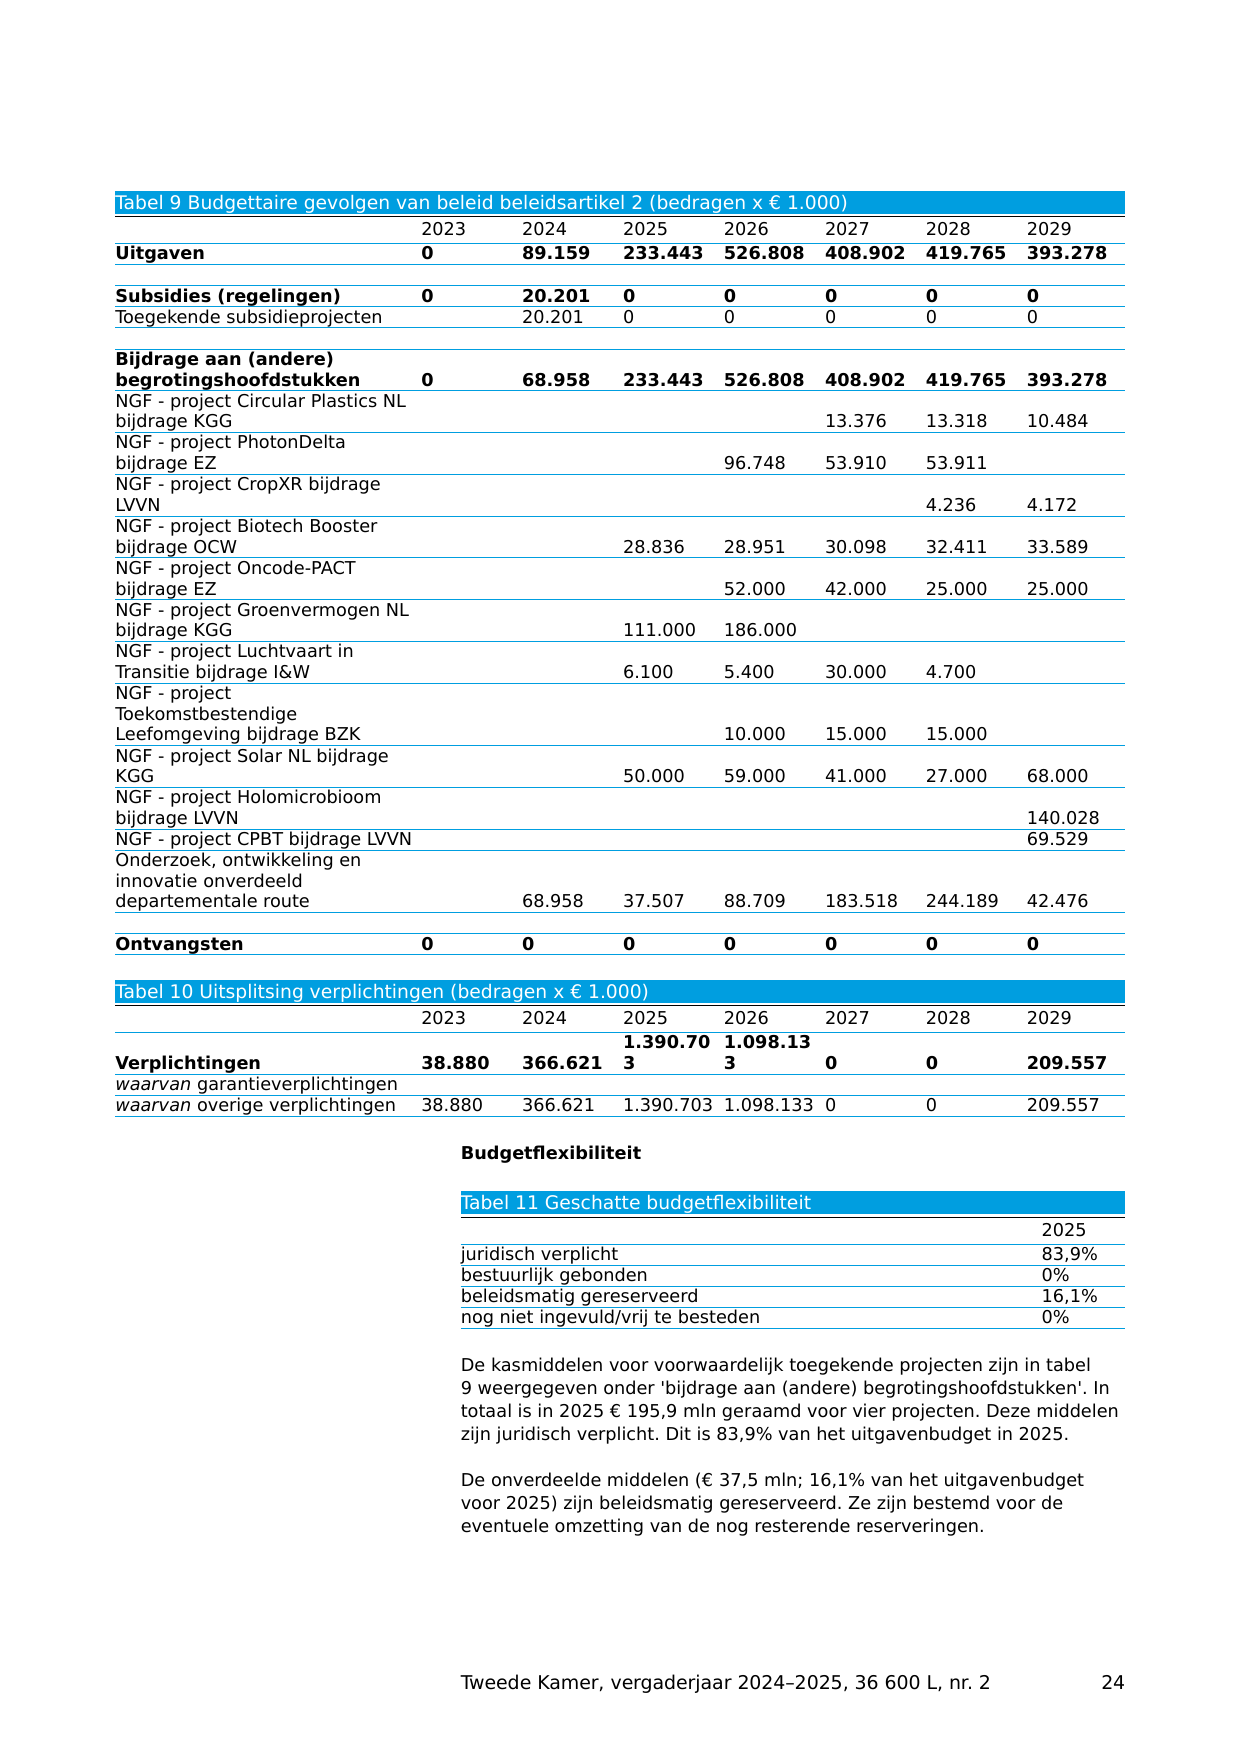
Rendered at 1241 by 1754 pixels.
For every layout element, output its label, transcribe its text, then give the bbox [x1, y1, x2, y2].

table_cell [519, 433, 620, 474]
table_cell 233.443 [620, 244, 721, 264]
table_cell 1.390.703 [620, 1096, 721, 1116]
table_cell 0 [1024, 307, 1125, 327]
table_cell [923, 913, 1024, 933]
table_cell 27.000 [923, 746, 1024, 787]
table_cell [923, 830, 1024, 850]
table_cell [418, 642, 519, 683]
table_cell [620, 1075, 721, 1095]
table_cell [620, 684, 721, 745]
table_cell 2025 [620, 1006, 721, 1032]
table_cell 69.529 [1024, 830, 1125, 850]
table_cell [418, 788, 519, 828]
table_cell 2023 [418, 1006, 519, 1032]
table_cell [115, 913, 418, 933]
table_cell 0 [923, 1096, 1024, 1116]
table_cell 0 [418, 934, 519, 954]
table_cell [822, 265, 923, 285]
table_cell NGF - project Groenvermogen NL bijdrage KGG [115, 600, 418, 641]
table_cell 0 [721, 286, 822, 306]
table_cell Subsidies (regelingen) [115, 286, 418, 306]
table_cell [1024, 328, 1125, 348]
table_cell NGF - project Oncode-PACT bijdrage EZ [115, 558, 418, 599]
table_cell [721, 1075, 822, 1095]
table_cell 68.958 [519, 350, 620, 390]
table_cell [620, 433, 721, 474]
table_cell [923, 788, 1024, 828]
table_cell 33.589 [1024, 517, 1125, 557]
table_cell 2028 [923, 217, 1024, 243]
table_cell Uitgaven [115, 244, 418, 264]
table_cell 50.000 [620, 746, 721, 787]
table_cell [822, 913, 923, 933]
table_cell waarvan garantieverplichtingen [115, 1075, 418, 1095]
table_cell [418, 558, 519, 599]
table_cell 366.621 [519, 1033, 620, 1074]
table_cell nog niet ingevuld/vrij te besteden [461, 1308, 1038, 1328]
table_cell 42.476 [1024, 851, 1125, 912]
table_cell 526.808 [721, 244, 822, 264]
table_cell Ontvangsten [115, 934, 418, 954]
table_cell 88.709 [721, 851, 822, 912]
table_cell 53.910 [822, 433, 923, 474]
table_cell NGF - project Holomicrobioom bijdrage LVVN [115, 788, 418, 828]
table_cell 68.958 [519, 851, 620, 912]
table_cell 53.911 [923, 433, 1024, 474]
table_cell [461, 1218, 1038, 1243]
table_cell 186.000 [721, 600, 822, 641]
table_cell [418, 600, 519, 641]
table_cell 1.390.703 [620, 1033, 721, 1074]
table_cell 140.028 [1024, 788, 1125, 828]
table_cell 2027 [822, 1006, 923, 1032]
table_cell NGF - project Luchtvaart in Transitie bijdrage I&W [115, 642, 418, 683]
table_cell [721, 913, 822, 933]
table_cell [519, 684, 620, 745]
table_cell 16,1% [1039, 1287, 1125, 1307]
table_cell [418, 433, 519, 474]
table_cell [620, 328, 721, 348]
table_cell [519, 746, 620, 787]
table_cell 0 [418, 350, 519, 390]
table_cell 13.318 [923, 391, 1024, 432]
table_cell [418, 475, 519, 516]
table_cell 83,9% [1039, 1245, 1125, 1264]
table_cell [418, 307, 519, 327]
table_cell 52.000 [721, 558, 822, 599]
table_cell [923, 328, 1024, 348]
table_cell 59.000 [721, 746, 822, 787]
table_cell 30.000 [822, 642, 923, 683]
table_cell NGF - project CropXR bijdrage LVVN [115, 475, 418, 516]
table_cell [822, 475, 923, 516]
table_cell [1024, 642, 1125, 683]
table_cell [519, 475, 620, 516]
table_cell [418, 391, 519, 432]
table_cell 209.557 [1024, 1096, 1125, 1116]
table_cell 393.278 [1024, 244, 1125, 264]
table_cell 1.098.133 [721, 1033, 822, 1074]
table_cell 0 [418, 244, 519, 264]
table_cell 0 [923, 307, 1024, 327]
table_cell [519, 600, 620, 641]
table_cell 2027 [822, 217, 923, 243]
table_cell [1024, 433, 1125, 474]
table_cell [418, 913, 519, 933]
table_cell [721, 391, 822, 432]
table_cell Onderzoek, ontwikkeling en innovatie onverdeeld departementale route [115, 851, 418, 912]
table_cell [721, 265, 822, 285]
table_cell [418, 517, 519, 557]
table_cell 393.278 [1024, 350, 1125, 390]
table_cell [822, 328, 923, 348]
table_cell [721, 475, 822, 516]
table_cell 111.000 [620, 600, 721, 641]
table_cell [418, 1075, 519, 1095]
table_cell Toegekende subsidieprojecten [115, 307, 418, 327]
table_cell 41.000 [822, 746, 923, 787]
table_cell [418, 265, 519, 285]
table_cell [519, 328, 620, 348]
table_cell 0 [721, 934, 822, 954]
table_cell [822, 600, 923, 641]
table_cell [519, 642, 620, 683]
table_cell NGF - project Toekomstbestendige Leefomgeving bijdrage BZK [115, 684, 418, 745]
table_cell 20.201 [519, 286, 620, 306]
table_cell 6.100 [620, 642, 721, 683]
table_cell [620, 830, 721, 850]
table_cell [1024, 1075, 1125, 1095]
table_cell 0 [519, 934, 620, 954]
table_cell 0 [620, 286, 721, 306]
table_cell [721, 830, 822, 850]
table_cell 0 [721, 307, 822, 327]
table_cell [822, 788, 923, 828]
table_cell [822, 1075, 923, 1095]
table_cell NGF - project Solar NL bijdrage KGG [115, 746, 418, 787]
table_cell 10.484 [1024, 391, 1125, 432]
table_cell 419.765 [923, 244, 1024, 264]
table_cell [418, 746, 519, 787]
table_cell [1024, 265, 1125, 285]
table_cell 15.000 [923, 684, 1024, 745]
table_cell [519, 788, 620, 828]
table_cell 2023 [418, 217, 519, 243]
table_cell NGF - project Biotech Booster bijdrage OCW [115, 517, 418, 557]
table_cell [822, 830, 923, 850]
table_cell 0 [923, 286, 1024, 306]
table_cell [519, 558, 620, 599]
table_cell 408.902 [822, 350, 923, 390]
table_cell [620, 913, 721, 933]
table_cell 419.765 [923, 350, 1024, 390]
table_cell 0 [620, 307, 721, 327]
table_cell 244.189 [923, 851, 1024, 912]
table_cell 20.201 [519, 307, 620, 327]
table_cell 2028 [923, 1006, 1024, 1032]
table_cell [923, 1075, 1024, 1095]
table_cell [1024, 913, 1125, 933]
text Budgetflexibiliteit [461, 1141, 1125, 1164]
table_cell [519, 265, 620, 285]
table_cell NGF - project CPBT bijdrage LVVN [115, 830, 418, 850]
table_cell beleidsmatig gereserveerd [461, 1287, 1038, 1307]
table_cell 2029 [1024, 1006, 1125, 1032]
table_cell 1.098.133 [721, 1096, 822, 1116]
table_cell bestuurlijk gebonden [461, 1266, 1038, 1286]
table_cell [519, 1075, 620, 1095]
table_cell 38.880 [418, 1096, 519, 1116]
table_cell 183.518 [822, 851, 923, 912]
table_cell 0 [822, 1033, 923, 1074]
table_cell [519, 913, 620, 933]
table_cell Verplichtingen [115, 1033, 418, 1074]
table_cell 209.557 [1024, 1033, 1125, 1074]
table_cell [115, 1006, 418, 1032]
text De kasmiddelen voor voorwaardelijk toegekende projecten zijn in tabel 9 weergegeven onder 'bijdrage aan (andere) begrotingshoofdstukken'. In totaal is in 2025 € 195,9 mln geraamd voor vier projecten. Deze middelen zijn juridisch verplicht. Dit is 83,9% van het uitgavenbudget in 2025. [461, 1353, 1125, 1445]
table_cell 0 [418, 286, 519, 306]
table_cell 25.000 [1024, 558, 1125, 599]
table_cell [721, 788, 822, 828]
table_cell [418, 684, 519, 745]
table_cell [923, 600, 1024, 641]
table_cell [721, 328, 822, 348]
table_cell 30.098 [822, 517, 923, 557]
table_cell 408.902 [822, 244, 923, 264]
text De onverdeelde middelen (€ 37,5 mln; 16,1% van het uitgavenbudget voor 2025) zijn beleidsmatig gereserveerd. Ze zijn bestemd voor de eventuele omzetting van de nog resterende reserveringen. [461, 1468, 1125, 1537]
table_cell [1024, 684, 1125, 745]
table_cell 0 [822, 1096, 923, 1116]
table_cell 0 [923, 934, 1024, 954]
table_cell 0 [923, 1033, 1024, 1074]
table_cell [115, 217, 418, 243]
table_cell 2025 [1039, 1218, 1125, 1243]
table_cell [620, 475, 721, 516]
table_cell 68.000 [1024, 746, 1125, 787]
table_cell [620, 558, 721, 599]
table_cell 89.159 [519, 244, 620, 264]
table_cell [115, 265, 418, 285]
table_cell [519, 517, 620, 557]
table_cell 0 [1024, 286, 1125, 306]
table_cell 28.951 [721, 517, 822, 557]
table_cell 526.808 [721, 350, 822, 390]
table_cell 0% [1039, 1308, 1125, 1328]
table_cell [519, 830, 620, 850]
table_cell 0 [822, 286, 923, 306]
table_cell 4.236 [923, 475, 1024, 516]
table_cell 96.748 [721, 433, 822, 474]
table_cell 4.172 [1024, 475, 1125, 516]
table_cell 0% [1039, 1266, 1125, 1286]
table_cell 233.443 [620, 350, 721, 390]
table_cell 4.700 [923, 642, 1024, 683]
table_cell NGF - project Circular Plastics NL bijdrage KGG [115, 391, 418, 432]
table_cell [620, 788, 721, 828]
table_cell waarvan overige verplichtingen [115, 1096, 418, 1116]
table_cell 2029 [1024, 217, 1125, 243]
table_cell 15.000 [822, 684, 923, 745]
table_cell NGF - project PhotonDelta bijdrage EZ [115, 433, 418, 474]
table_cell 0 [620, 934, 721, 954]
table_cell [620, 265, 721, 285]
table_cell 0 [822, 934, 923, 954]
table_cell 366.621 [519, 1096, 620, 1116]
table_cell 2026 [721, 217, 822, 243]
table_cell [1024, 600, 1125, 641]
table_cell [115, 328, 418, 348]
table_cell [519, 391, 620, 432]
table_cell 37.507 [620, 851, 721, 912]
table_cell 0 [1024, 934, 1125, 954]
table_cell 28.836 [620, 517, 721, 557]
table_cell 42.000 [822, 558, 923, 599]
table_cell Bijdrage aan (andere) begrotingshoofdstukken [115, 350, 418, 390]
table_cell 10.000 [721, 684, 822, 745]
table_cell 2024 [519, 217, 620, 243]
table_cell 0 [822, 307, 923, 327]
table_cell 5.400 [721, 642, 822, 683]
table_cell juridisch verplicht [461, 1245, 1038, 1264]
table_cell 38.880 [418, 1033, 519, 1074]
table_cell 32.411 [923, 517, 1024, 557]
table_cell [620, 391, 721, 432]
table_cell [418, 328, 519, 348]
table_cell [923, 265, 1024, 285]
table_cell 2024 [519, 1006, 620, 1032]
table_cell [418, 830, 519, 850]
table_cell 2026 [721, 1006, 822, 1032]
table_cell 13.376 [822, 391, 923, 432]
table_cell 2025 [620, 217, 721, 243]
table_cell [418, 851, 519, 912]
table_cell 25.000 [923, 558, 1024, 599]
